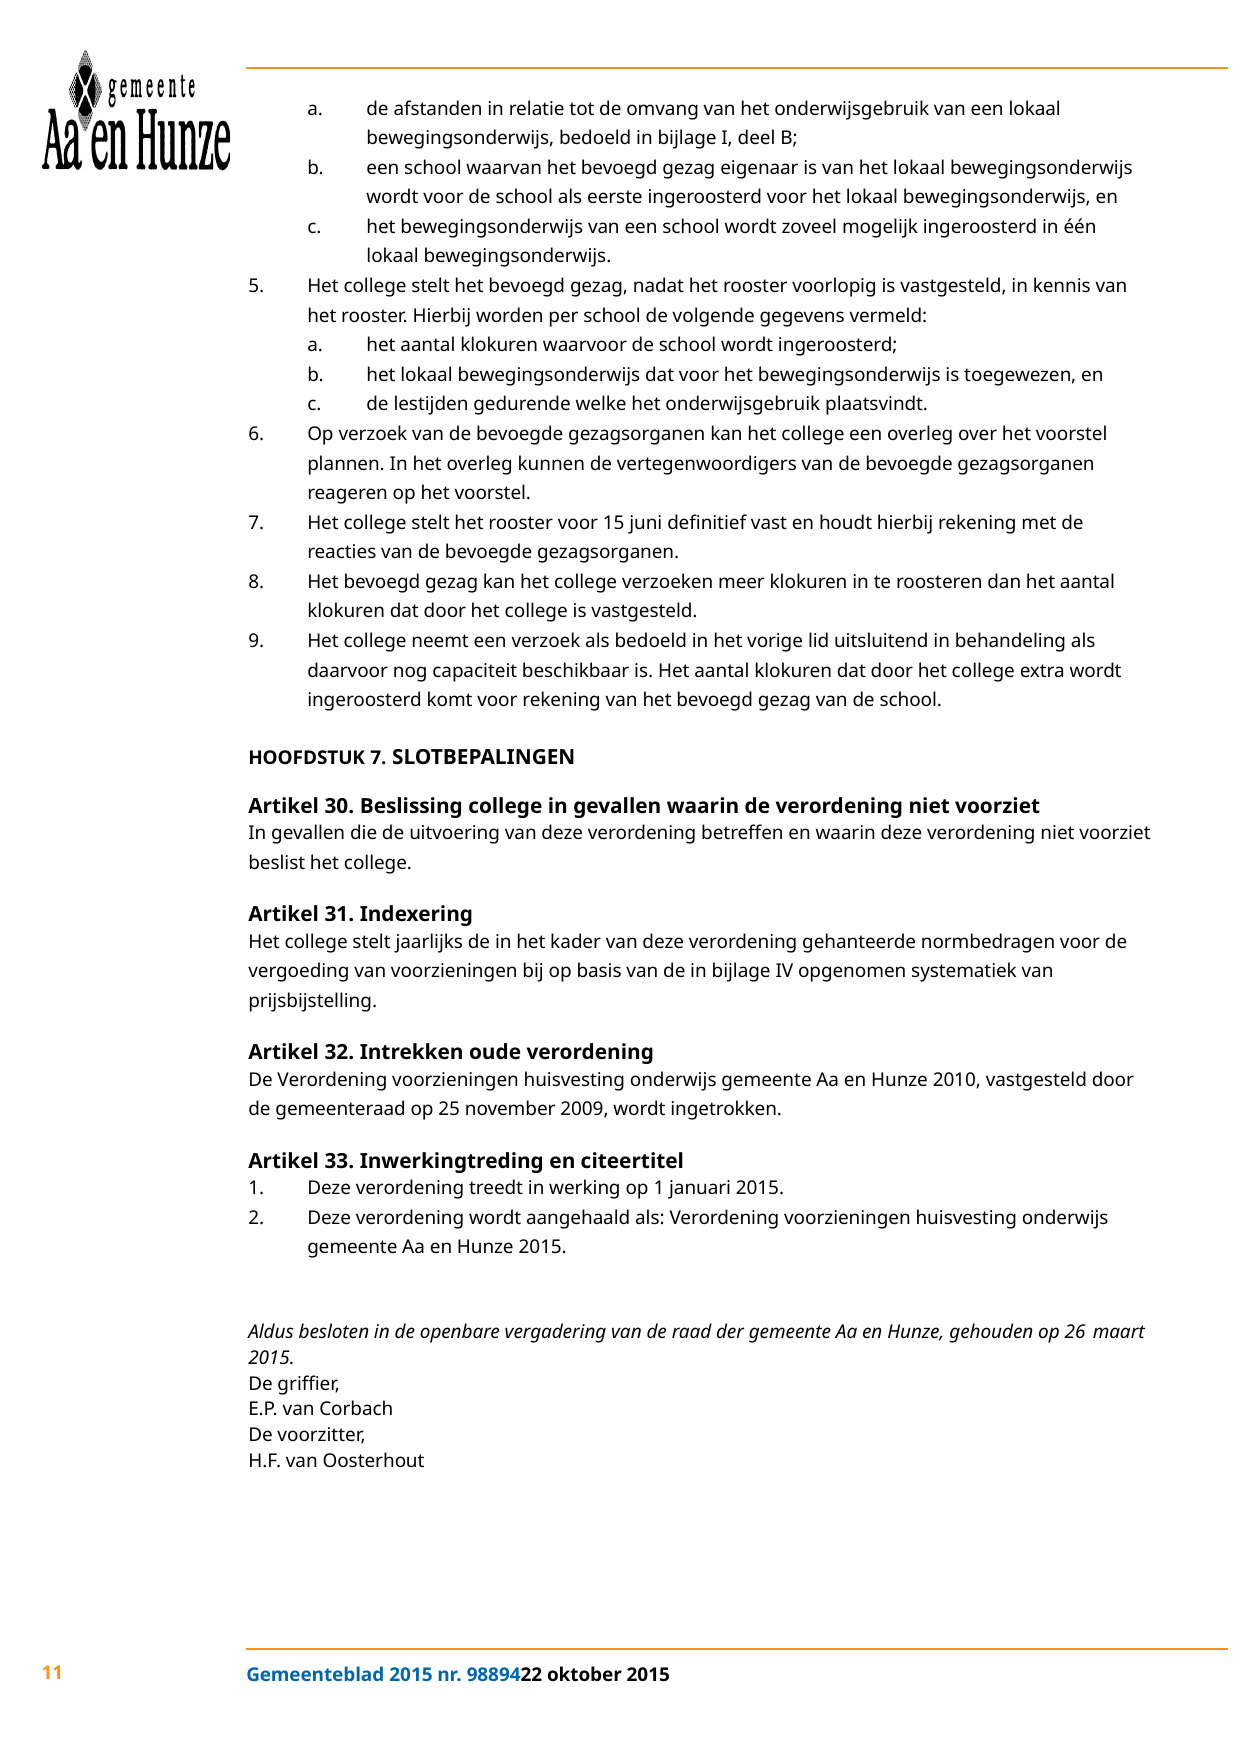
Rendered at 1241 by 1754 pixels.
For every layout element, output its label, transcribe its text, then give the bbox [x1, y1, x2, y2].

list Het college stelt het rooster voor 15 juni definitief vast en houdt hierbij rekening met de reacties van de bevoegde gezagsorganen. [248, 509, 1152, 564]
text HOOFDSTUK 7. SLOTBEPALINGEN [248, 742, 1152, 770]
list de lestijden gedurende welke het onderwijsgebruik plaatsvindt. [307, 391, 1152, 416]
text In gevallen die de uitvoering van deze verordening betreffen en waarin deze verordening niet voorziet beslist het college. [248, 819, 1152, 875]
list een school waarvan het bevoegd gezag eigenaar is van het lokaal bewegingsonderwijs wordt voor de school als eerste ingeroosterd voor het lokaal bewegingsonderwijs, en [307, 154, 1152, 209]
text Artikel 31. Indexering [248, 899, 1152, 928]
list het bewegingsonderwijs van een school wordt zoveel mogelijk ingeroosterd in één lokaal bewegingsonderwijs. [307, 213, 1152, 268]
text Artikel 30. Beslissing college in gevallen waarin de verordening niet voorziet [248, 791, 1152, 819]
list het aantal klokuren waarvoor de school wordt ingeroosterd; [307, 331, 1152, 357]
text De Verordening voorzieningen huisvesting onderwijs gemeente Aa en Hunze 2010, vastgesteld door de gemeenteraad op 25 november 2009, wordt ingetrokken. [248, 1066, 1152, 1121]
text Het college stelt jaarlijks de in het kader van deze verordening gehanteerde normbedragen voor de vergoeding van voorzieningen bij op basis van de in bijlage IV opgenomen systematiek van prijsbijstelling. [248, 928, 1152, 1013]
list Op verzoek van de bevoegde gezagsorganen kan het college een overleg over het voorstel plannen. In het overleg kunnen de vertegenwoordigers van de bevoegde gezagsorganen reageren op het voorstel. [248, 420, 1152, 505]
list het lokaal bewegingsonderwijs dat voor het bewegingsonderwijs is toegewezen, en [307, 361, 1152, 387]
text Artikel 32. Intrekken oude verordening [248, 1037, 1152, 1066]
text Aldus besloten in de openbare vergadering van de raad der gemeente Aa en Hunze, gehouden op 26 maart 2015. [248, 1318, 1152, 1370]
text H.F. van Oosterhout [248, 1447, 1152, 1473]
list Deze verordening wordt aangehaald als: Verordening voorzieningen huisvesting onderwijs gemeente Aa en Hunze 2015. [248, 1204, 1152, 1259]
list Het bevoegd gezag kan het college verzoeken meer klokuren in te roosteren dan het aantal klokuren dat door het college is vastgesteld. [248, 568, 1152, 623]
text E.P. van Corbach [248, 1396, 1152, 1421]
list Deze verordening treedt in werking op 1 januari 2015. [248, 1174, 1152, 1200]
list Het college stelt het bevoegd gezag, nadat het rooster voorlopig is vastgesteld, in kennis van het rooster. Hierbij worden per school de volgende gegevens vermeld: [248, 272, 1152, 328]
text Artikel 33. Inwerkingtreding en citeertitel [248, 1146, 1152, 1174]
text De voorzitter, [248, 1421, 1152, 1447]
text De griffier, [248, 1370, 1152, 1396]
list Het college neemt een verzoek als bedoeld in het vorige lid uitsluitend in behandeling als daarvoor nog capaciteit beschikbaar is. Het aantal klokuren dat door het college extra wordt ingeroosterd komt voor rekening van het bevoegd gezag van de school. [248, 627, 1152, 712]
list de afstanden in relatie tot de omvang van het onderwijsgebruik van een lokaal bewegingsonderwijs, bedoeld in bijlage I, deel B; [307, 95, 1152, 150]
picture [41, 47, 231, 172]
